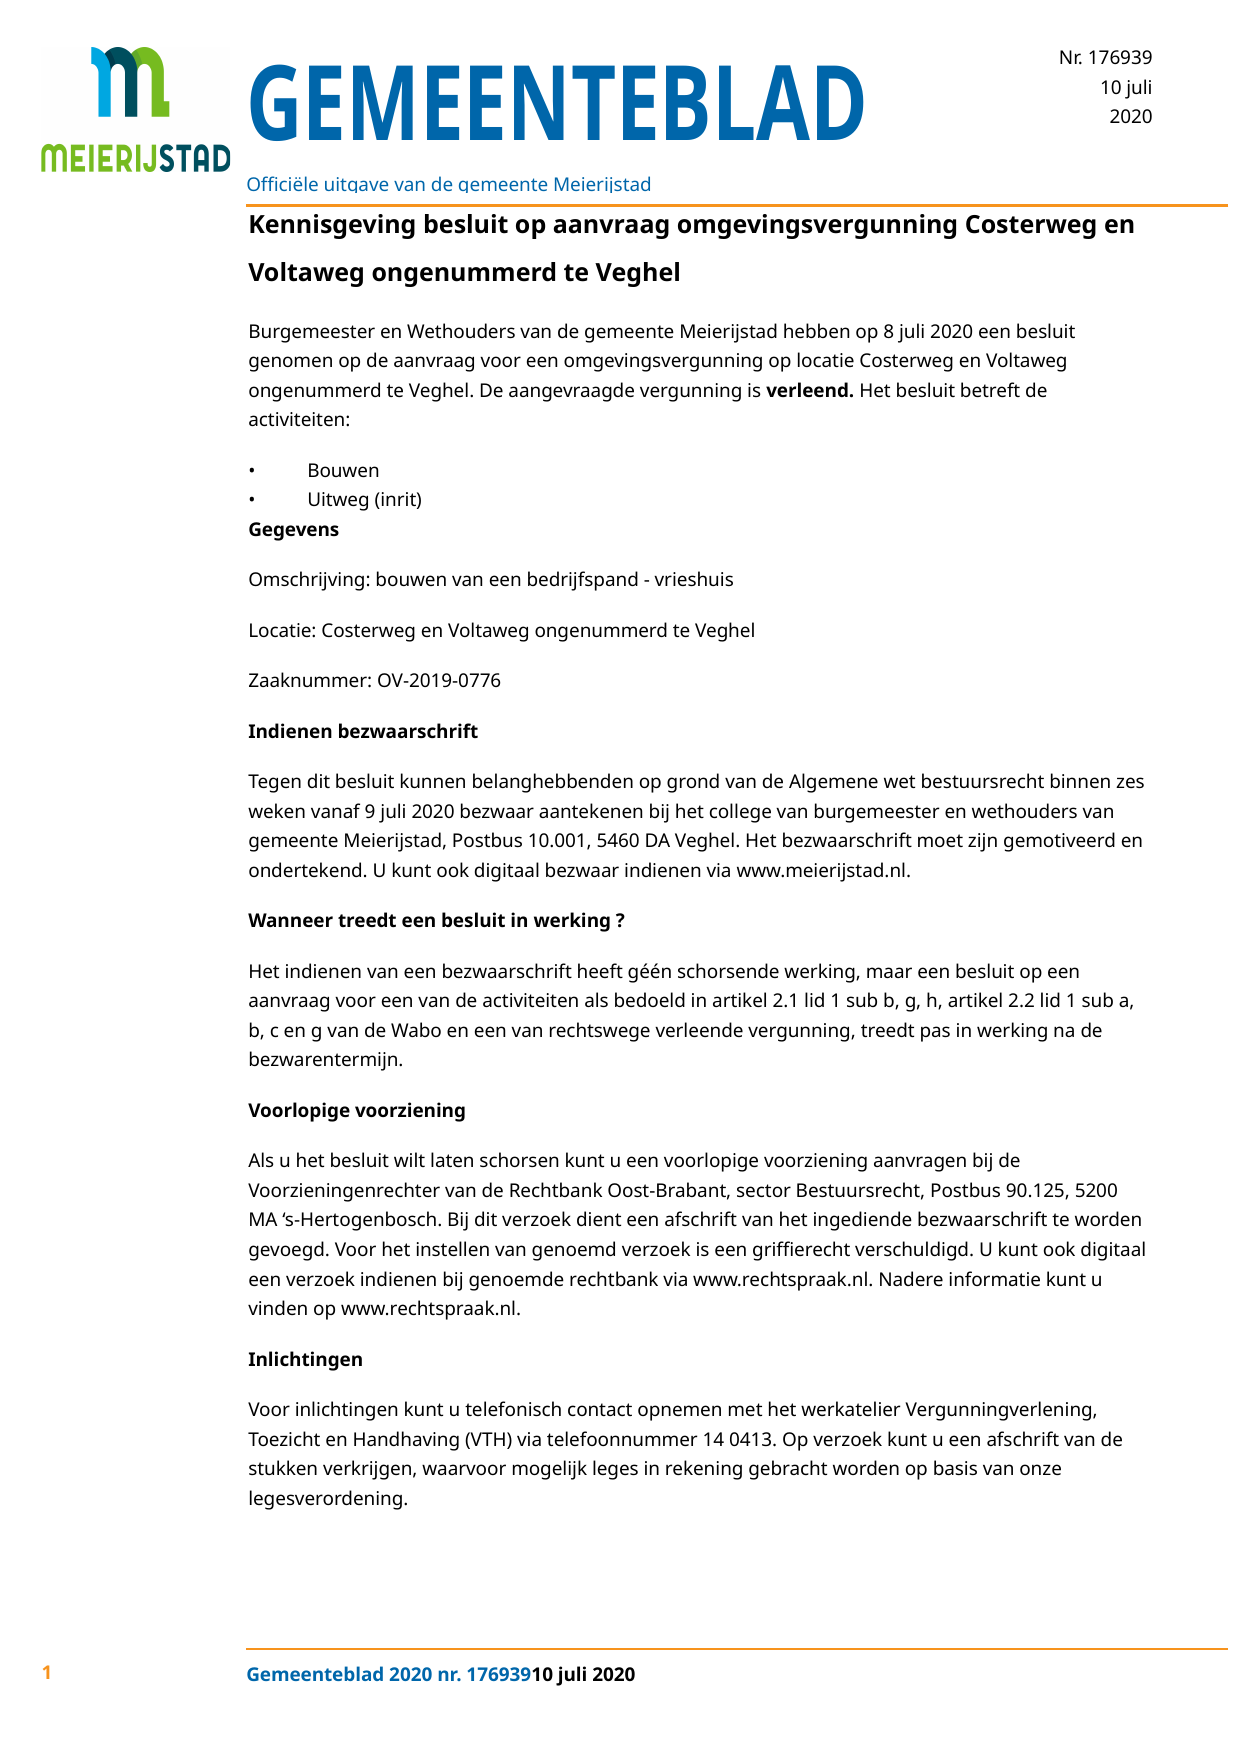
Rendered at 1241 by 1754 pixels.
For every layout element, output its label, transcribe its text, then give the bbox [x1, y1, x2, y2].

text Zaaknummer: OV-2019-0776 [248, 667, 1152, 693]
text Het indienen van een bezwaarschrift heeft géén schorsende werking, maar een besluit op een aanvraag voor een van de activiteiten als bedoeld in artikel 2.1 lid 1 sub b, g, h, artikel 2.2 lid 1 sub a, b, c en g van de Wabo en een van rechtswege verleende vergunning, treedt pas in werking na de bezwarentermijn. [248, 958, 1152, 1072]
text Kennisgeving besluit op aanvraag omgevingsvergunning Costerweg en Voltaweg ongenummerd te Veghel [248, 207, 1152, 288]
text Gegevens [248, 516, 1152, 542]
text Inlichtingen [248, 1346, 1152, 1372]
text Tegen dit besluit kunnen belanghebbenden op grond van de Algemene wet bestuursrecht binnen zes weken vanaf 9 juli 2020 bezwaar aantekenen bij het college van burgemeester en wethouders van gemeente Meierijstad, Postbus 10.001, 5460 DA Veghel. Het bezwaarschrift moet zijn gemotiveerd en ondertekend. U kunt ook digitaal bezwaar indienen via www.meierijstad.nl. [248, 768, 1152, 883]
picture [41, 47, 231, 172]
text Locatie: Costerweg en Voltaweg ongenummerd te Veghel [248, 617, 1152, 643]
list Bouwen [248, 457, 1152, 483]
text Wanneer treedt een besluit in werking ? [248, 907, 1152, 933]
text Indienen bezwaarschrift [248, 718, 1152, 744]
text Omschrijving: bouwen van een bedrijfspand - vrieshuis [248, 567, 1152, 592]
list Uitweg (inrit) [248, 487, 1152, 512]
text Voorlopige voorziening [248, 1097, 1152, 1123]
text Burgemeester en Wethouders van de gemeente Meierijstad hebben op 8 juli 2020 een besluit genomen op de aanvraag voor een omgevingsvergunning op locatie Costerweg en Voltaweg ongenummerd te Veghel. De aangevraagde vergunning is verleend. Het besluit betreft de activiteiten: [248, 318, 1152, 432]
text Voor inlichtingen kunt u telefonisch contact opnemen met het werkatelier Vergunningverlening, Toezicht en Handhaving (VTH) via telefoonnummer 14 0413. Op verzoek kunt u een afschrift van de stukken verkrijgen, waarvoor mogelijk leges in rekening gebracht worden op basis van onze legesverordening. [248, 1396, 1152, 1511]
text Als u het besluit wilt laten schorsen kunt u een voorlopige voorziening aanvragen bij de Voorzieningenrechter van de Rechtbank Oost-Brabant, sector Bestuursrecht, Postbus 90.125, 5200 MA ‘s-Hertogenbosch. Bij dit verzoek dient een afschrift van het ingediende bezwaarschrift te worden gevoegd. Voor het instellen van genoemd verzoek is een griffierecht verschuldigd. U kunt ook digitaal een verzoek indienen bij genoemde rechtbank via www.rechtspraak.nl. Nadere informatie kunt u vinden op www.rechtspraak.nl. [248, 1147, 1152, 1321]
